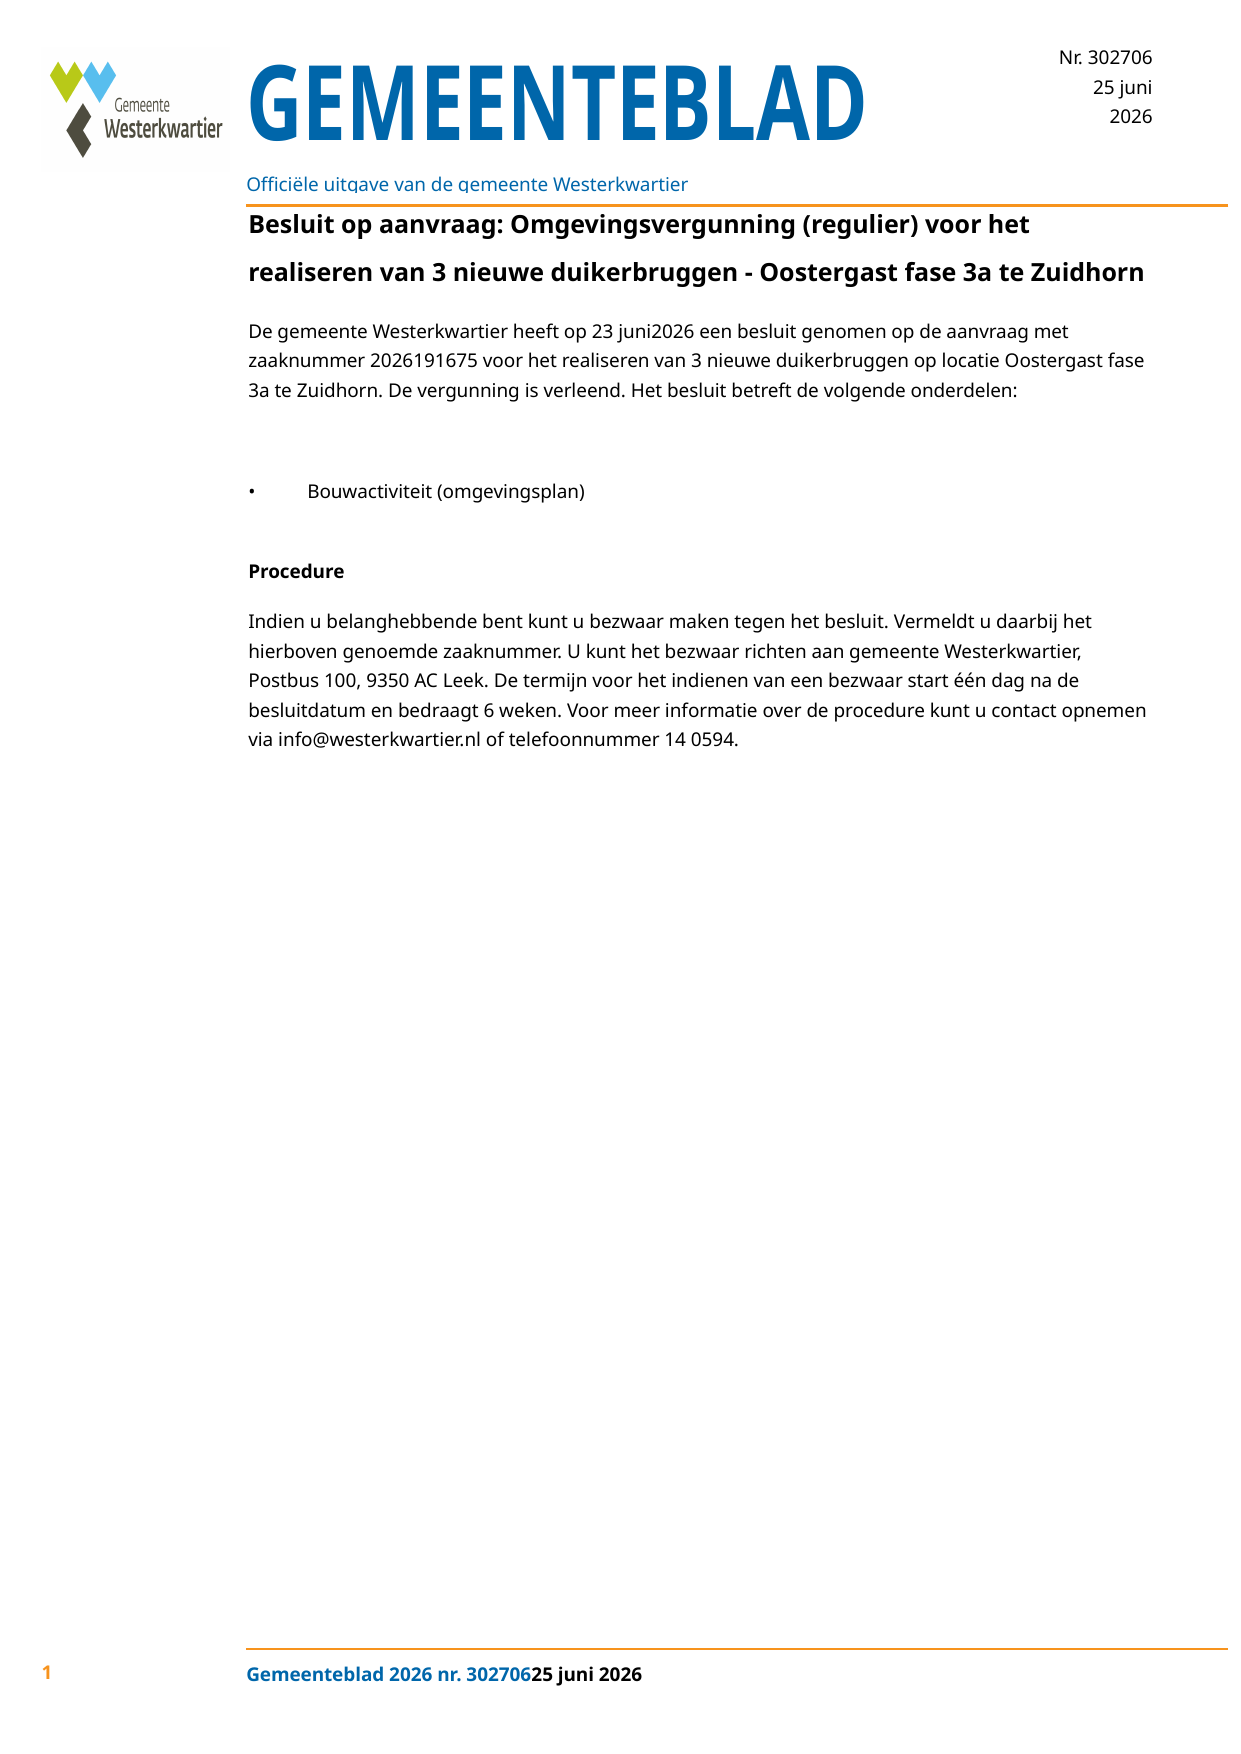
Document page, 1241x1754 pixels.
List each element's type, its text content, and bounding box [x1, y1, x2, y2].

list Bouwactiviteit (omgevingsplan) [248, 478, 1152, 504]
text De gemeente Westerkwartier heeft op 23 juni2026 een besluit genomen op de aanvraag met zaaknummer 2026191675 voor het realiseren van 3 nieuwe duikerbruggen op locatie Oostergast fase 3a te Zuidhorn. De vergunning is verleend. Het besluit betreft de volgende onderdelen: [248, 318, 1152, 403]
picture [41, 47, 231, 172]
text Indien u belanghebbende bent kunt u bezwaar maken tegen het besluit. Vermeldt u daarbij het hierboven genoemde zaaknummer. U kunt het bezwaar richten aan gemeente Westerkwartier, Postbus 100, 9350 AC Leek. De termijn voor het indienen van een bezwaar start één dag na de besluitdatum en bedraagt 6 weken. Voor meer informatie over de procedure kunt u contact opnemen via info@westerkwartier.nl of telefoonnummer 14 0594. [248, 608, 1152, 752]
text Procedure [248, 558, 1152, 584]
text Besluit op aanvraag: Omgevingsvergunning (regulier) voor het realiseren van 3 nieuwe duikerbruggen - Oostergast fase 3a te Zuidhorn [248, 207, 1152, 288]
